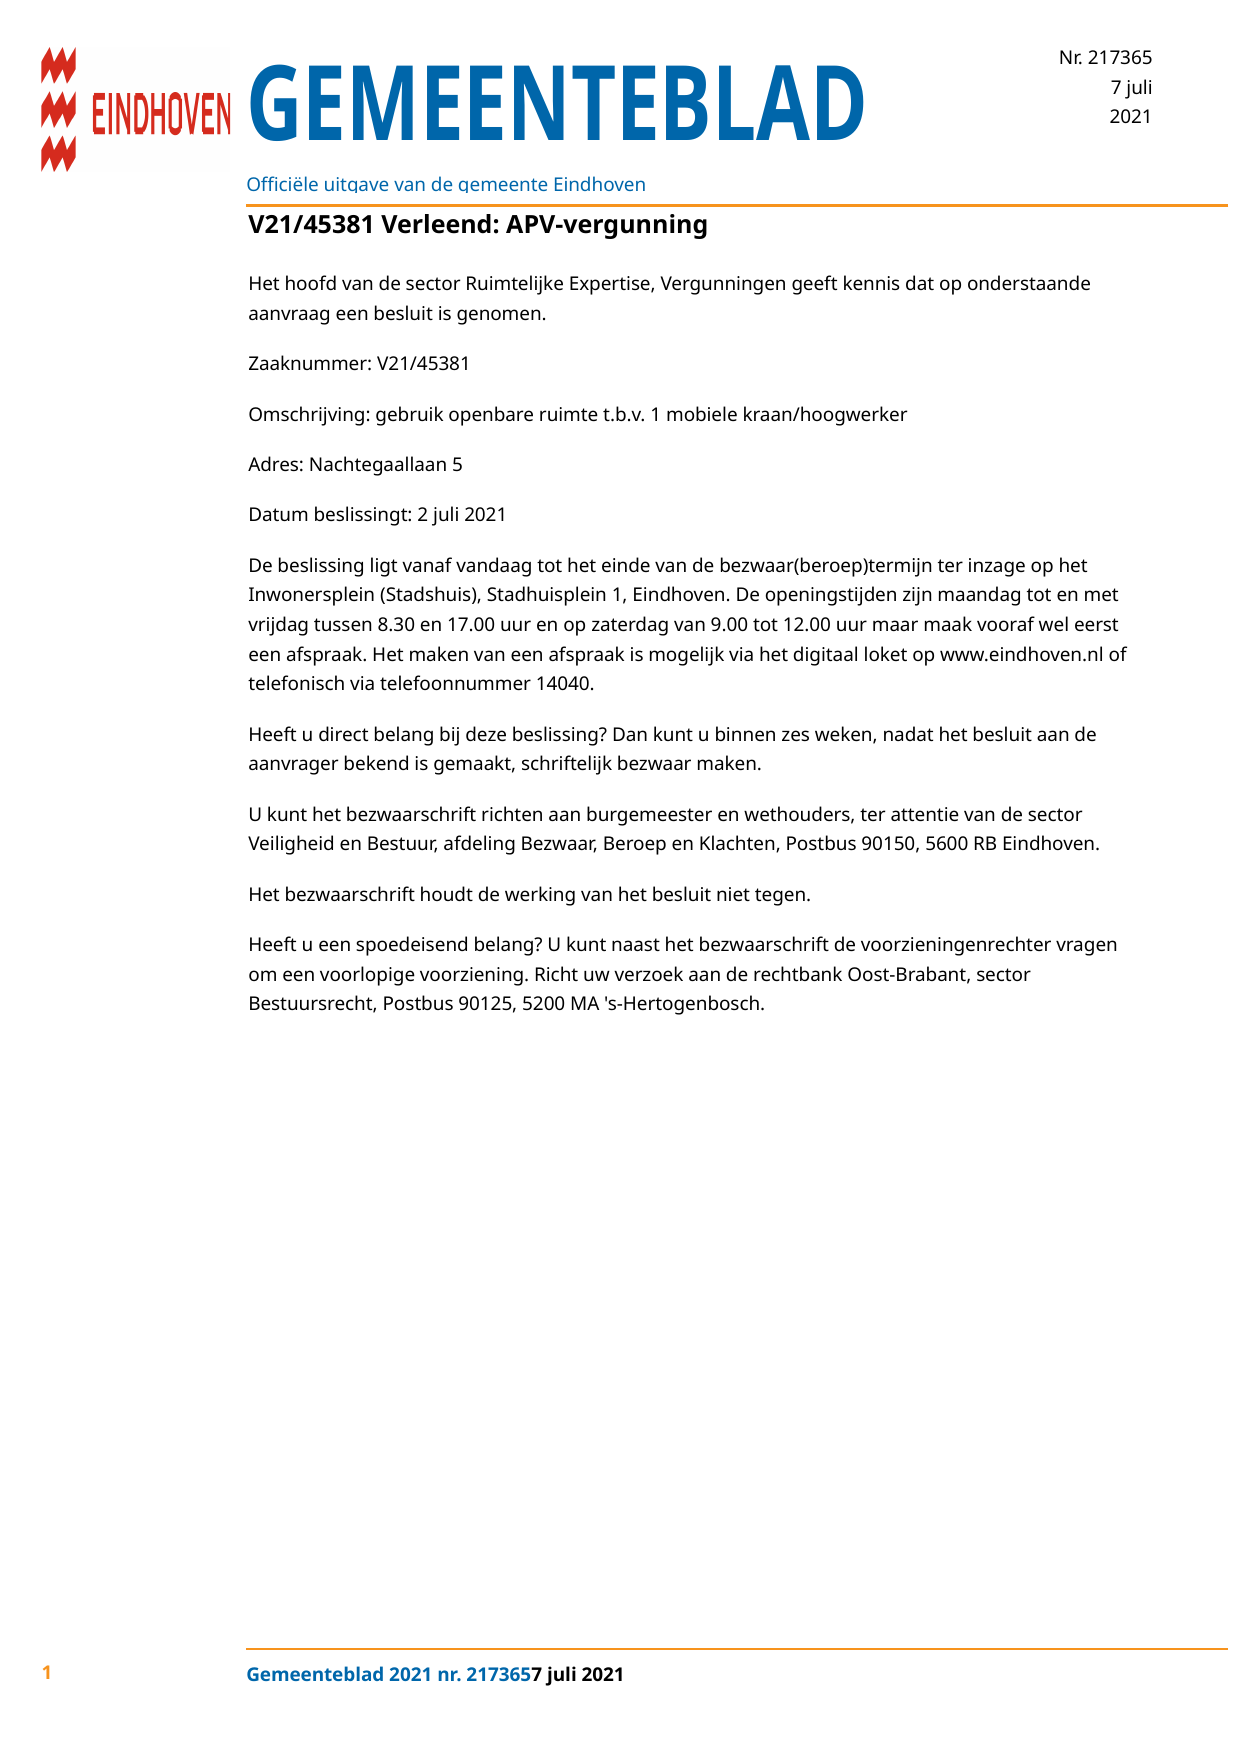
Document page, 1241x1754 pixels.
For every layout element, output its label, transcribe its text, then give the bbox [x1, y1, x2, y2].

text Datum beslissingt: 2 juli 2021 [248, 502, 1152, 527]
text Heeft u direct belang bij deze beslissing? Dan kunt u binnen zes weken, nadat het besluit aan de aanvrager bekend is gemaakt, schriftelijk bezwaar maken. [248, 721, 1152, 776]
text Heeft u een spoedeisend belang? U kunt naast het bezwaarschrift de voorzieningenrechter vragen om een voorlopige voorziening. Richt uw verzoek aan de rechtbank Oost-Brabant, sector Bestuursrecht, Postbus 90125, 5200 MA 's-Hertogenbosch. [248, 931, 1152, 1016]
text Het hoofd van de sector Ruimtelijke Expertise, Vergunningen geeft kennis dat op onderstaande aanvraag een besluit is genomen. [248, 270, 1152, 326]
text Het bezwaarschrift houdt de werking van het besluit niet tegen. [248, 881, 1152, 906]
text De beslissing ligt vanaf vandaag tot het einde van de bezwaar(beroep)termijn ter inzage op het Inwonersplein (Stadshuis), Stadhuisplein 1, Eindhoven. De openingstijden zijn maandag tot en met vrijdag tussen 8.30 en 17.00 uur en op zaterdag van 9.00 tot 12.00 uur maar maak vooraf wel eerst een afspraak. Het maken van een afspraak is mogelijk via het digitaal loket op www.eindhoven.nl of telefonisch via telefoonnummer 14040. [248, 552, 1152, 696]
text V21/45381 Verleend: APV-vergunning [248, 207, 1152, 241]
text Zaaknummer: V21/45381 [248, 350, 1152, 376]
picture [41, 47, 231, 172]
text Adres: Nachtegaallaan 5 [248, 451, 1152, 477]
text U kunt het bezwaarschrift richten aan burgemeester en wethouders, ter attentie van de sector Veiligheid en Bestuur, afdeling Bezwaar, Beroep en Klachten, Postbus 90150, 5600 RB Eindhoven. [248, 801, 1152, 856]
text Omschrijving: gebruik openbare ruimte t.b.v. 1 mobiele kraan/hoogwerker [248, 401, 1152, 426]
